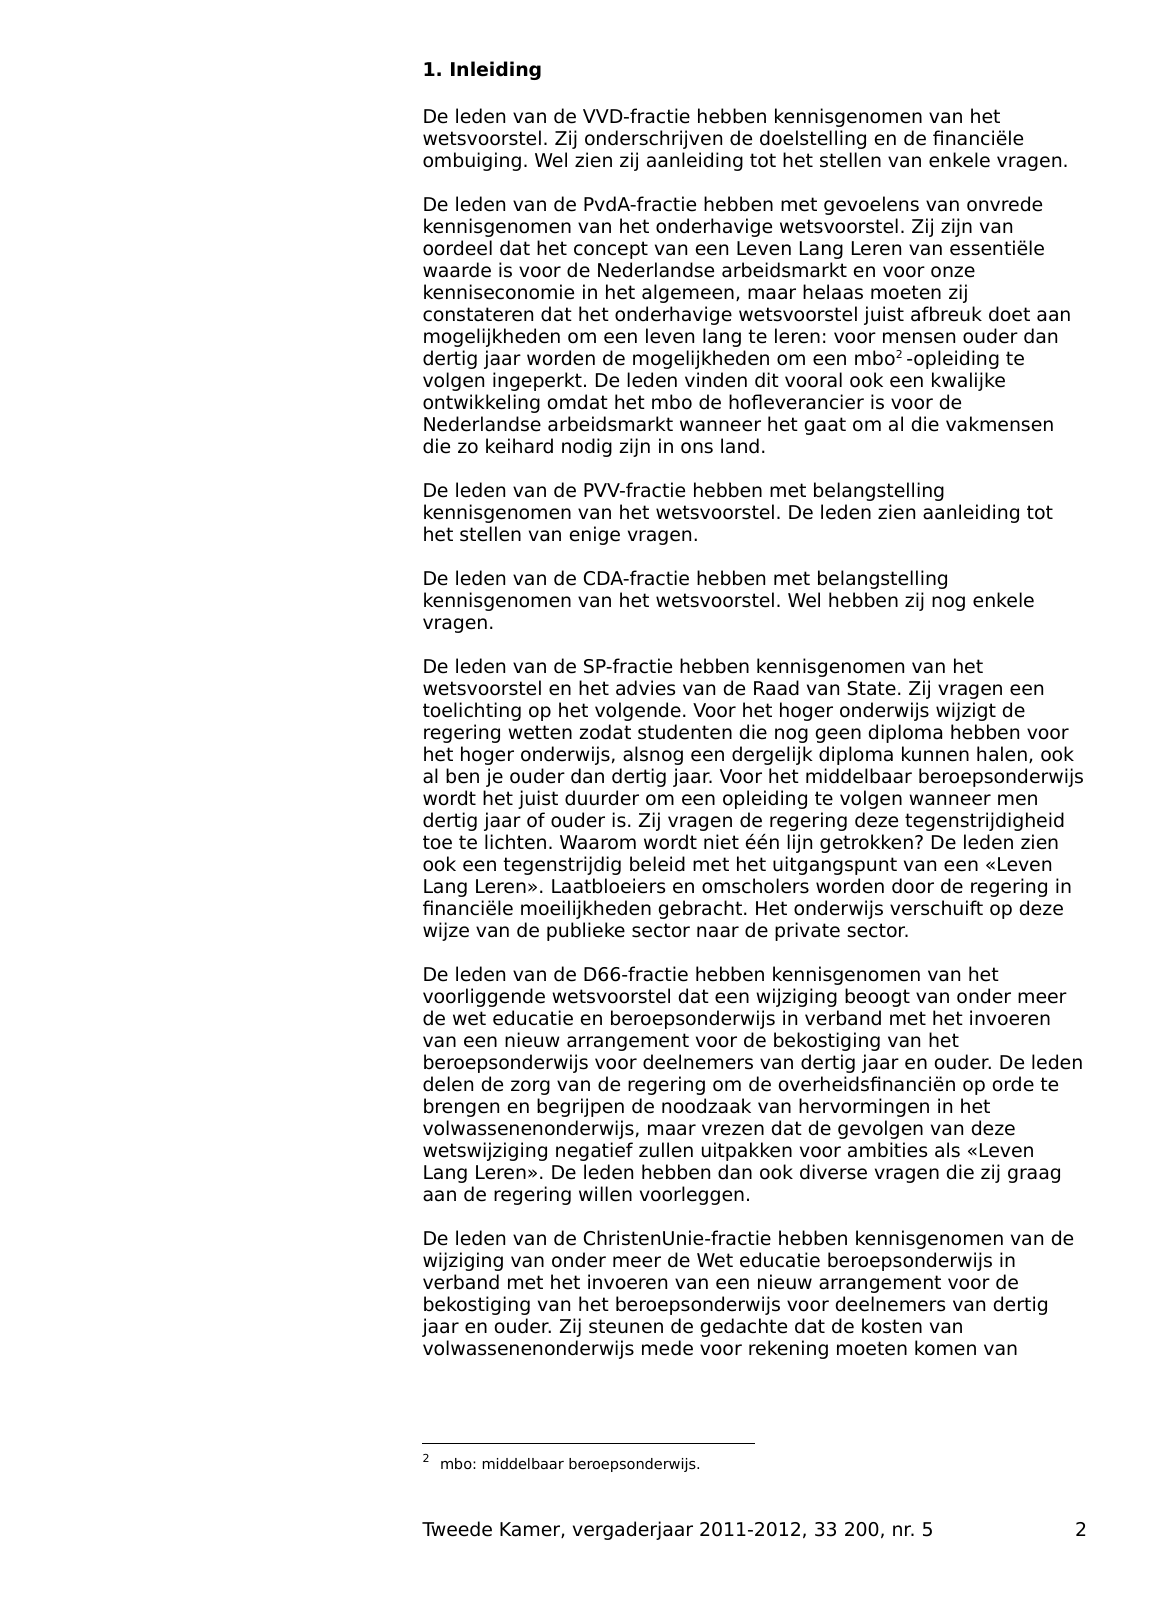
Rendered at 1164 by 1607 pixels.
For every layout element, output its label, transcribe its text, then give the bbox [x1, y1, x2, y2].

text De leden van de CDA-fractie hebben met belangstelling kennisgenomen van het wetsvoorstel. Wel hebben zij nog enkele vragen. [422, 568, 1087, 634]
text De leden van de D66-fractie hebben kennisgenomen van het voorliggende wetsvoorstel dat een wijziging beoogt van onder meer de wet educatie en beroepsonderwijs in verband met het invoeren van een nieuw arrangement voor de bekostiging van het beroepsonderwijs voor deelnemers van dertig jaar en ouder. De leden delen de zorg van de regering om de overheidsfinanciën op orde te brengen en begrijpen de noodzaak van hervormingen in het volwassenenonderwijs, maar vrezen dat de gevolgen van deze wetswijziging negatief zullen uitpakken voor ambities als «Leven Lang Leren». De leden hebben dan ook diverse vragen die zij graag aan de regering willen voorleggen. [422, 964, 1087, 1206]
text De leden van de PvdA-fractie hebben met gevoelens van onvrede kennisgenomen van het onderhavige wetsvoorstel. Zij zijn van oordeel dat het concept van een Leven Lang Leren van essentiële waarde is voor de Nederlandse arbeidsmarkt en voor onze kenniseconomie in het algemeen, maar helaas moeten zij constateren dat het onderhavige wetsvoorstel juist afbreuk doet aan mogelijkheden om een leven lang te leren: voor mensen ouder dan dertig jaar worden de mogelijkheden om een mbo-opleiding te volgen ingeperkt. De leden vinden dit vooral ook een kwalijke ontwikkeling omdat het mbo de hofleverancier is voor de Nederlandse arbeidsmarkt wanneer het gaat om al die vakmensen die zo keihard nodig zijn in ons land. [422, 194, 1087, 458]
subtitle 1. Inleiding [422, 59, 1087, 81]
text De leden van de ChristenUnie-fractie hebben kennisgenomen van de wijziging van onder meer de Wet educatie beroepsonderwijs in verband met het invoeren van een nieuw arrangement voor de bekostiging van het beroepsonderwijs voor deelnemers van dertig jaar en ouder. Zij steunen de gedachte dat de kosten van volwassenenonderwijs mede voor rekening moeten komen van [422, 1228, 1087, 1360]
text De leden van de VVD-fractie hebben kennisgenomen van het wetsvoorstel. Zij onderschrijven de doelstelling en de financiële ombuiging. Wel zien zij aanleiding tot het stellen van enkele vragen. [422, 106, 1087, 172]
text De leden van de SP-fractie hebben kennisgenomen van het wetsvoorstel en het advies van de Raad van State. Zij vragen een toelichting op het volgende. Voor het hoger onderwijs wijzigt de regering wetten zodat studenten die nog geen diploma hebben voor het hoger onderwijs, alsnog een dergelijk diploma kunnen halen, ook al ben je ouder dan dertig jaar. Voor het middelbaar beroepsonderwijs wordt het juist duurder om een opleiding te volgen wanneer men dertig jaar of ouder is. Zij vragen de regering deze tegenstrijdigheid toe te lichten. Waarom wordt niet één lijn getrokken? De leden zien ook een tegenstrijdig beleid met het uitgangspunt van een «Leven Lang Leren». Laatbloeiers en omscholers worden door de regering in financiële moeilijkheden gebracht. Het onderwijs verschuift op deze wijze van de publieke sector naar de private sector. [422, 656, 1087, 942]
text mbo: middelbaar beroepsonderwijs. [422, 1452, 1087, 1474]
text De leden van de PVV-fractie hebben met belangstelling kennisgenomen van het wetsvoorstel. De leden zien aanleiding tot het stellen van enige vragen. [422, 480, 1087, 546]
